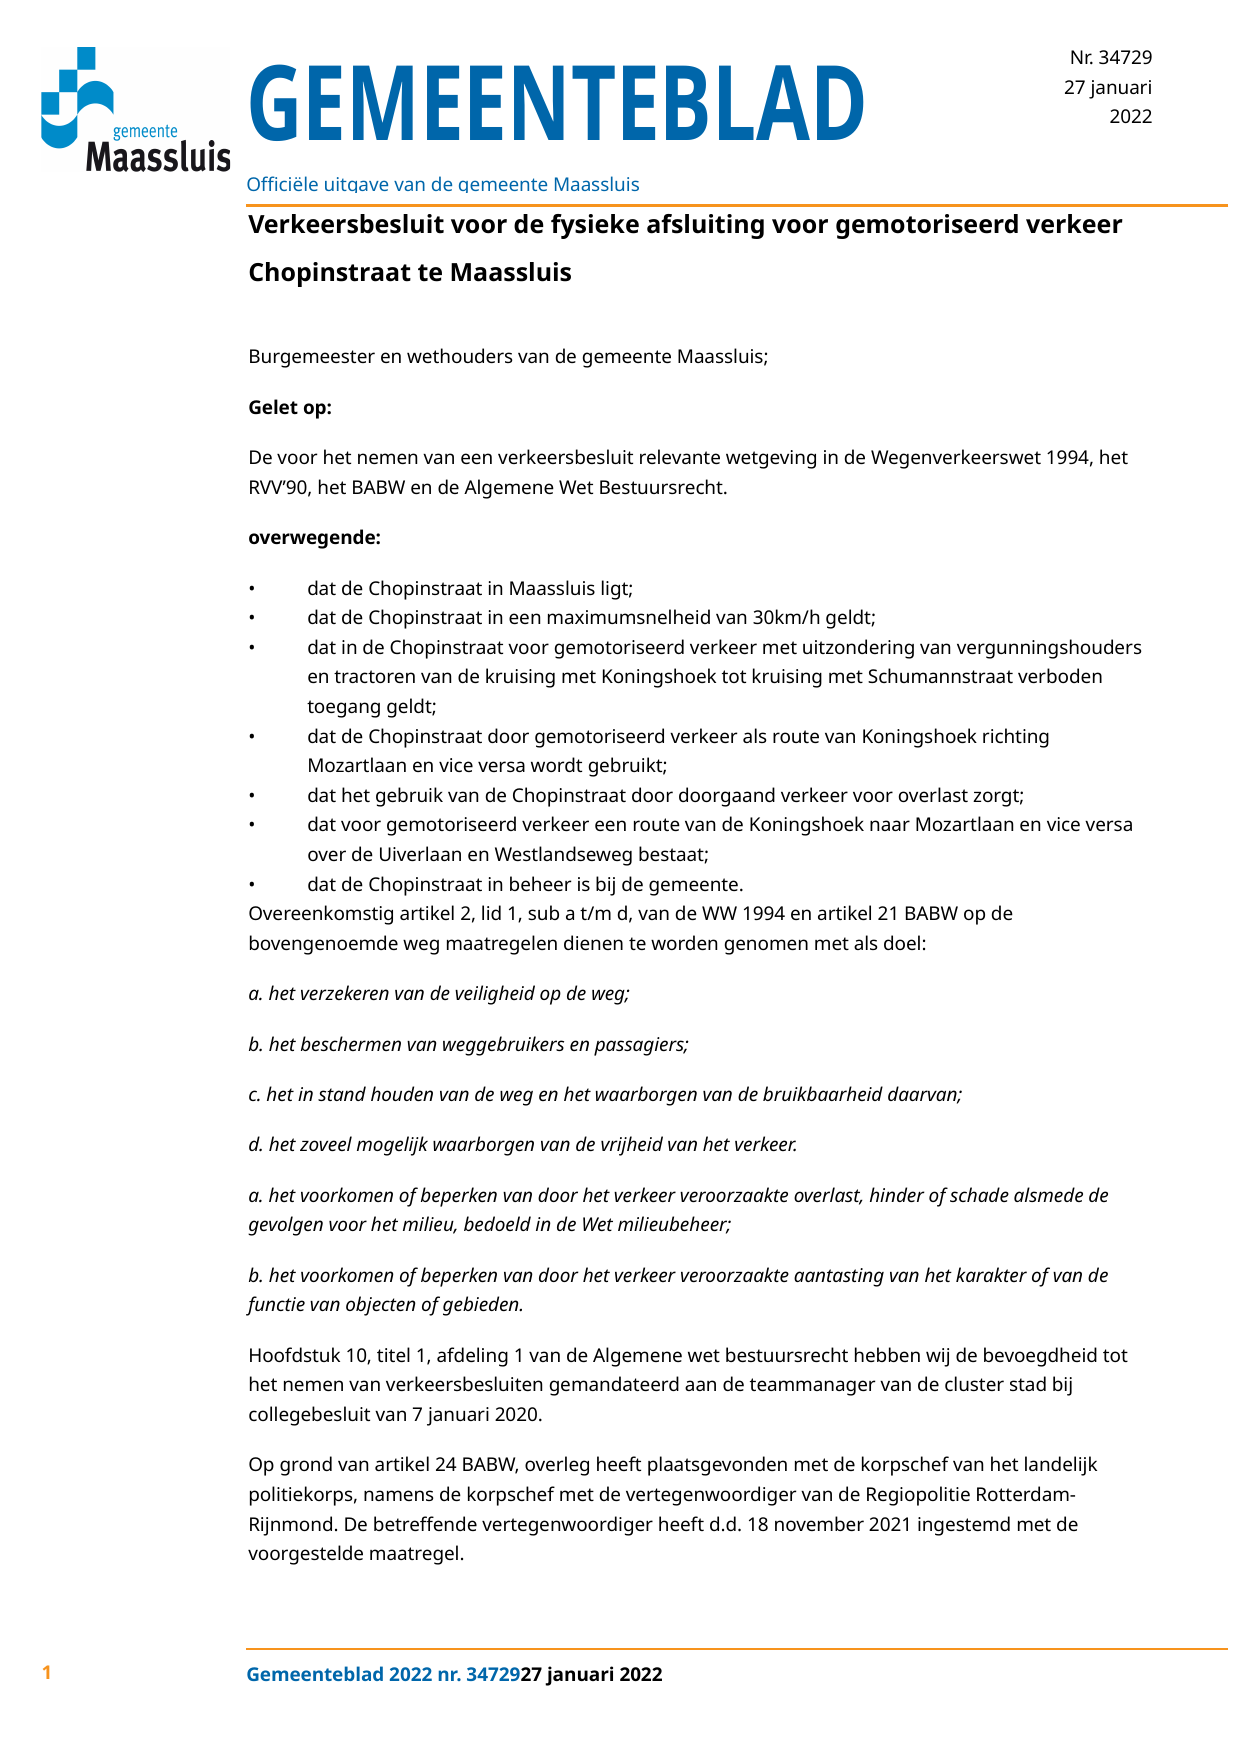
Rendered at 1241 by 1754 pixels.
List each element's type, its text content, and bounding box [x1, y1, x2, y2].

text a. het verzekeren van de veiligheid op de weg; [248, 980, 1152, 1006]
list dat de Chopinstraat door gemotoriseerd verkeer als route van Koningshoek richting Mozartlaan en vice versa wordt gebruikt; [248, 723, 1152, 778]
list dat de Chopinstraat in een maximumsnelheid van 30km/h geldt; [248, 604, 1152, 630]
text c. het in stand houden van de weg en het waarborgen van de bruikbaarheid daarvan; [248, 1081, 1152, 1107]
list dat het gebruik van de Chopinstraat door doorgaand verkeer voor overlast zorgt; [248, 782, 1152, 808]
text d. het zoveel mogelijk waarborgen van de vrijheid van het verkeer. [248, 1132, 1152, 1157]
text Verkeersbesluit voor de fysieke afsluiting voor gemotoriseerd verkeer Chopinstraat te Maassluis [248, 207, 1152, 288]
list dat voor gemotoriseerd verkeer een route van de Koningshoek naar Mozartlaan en vice versa over de Uiverlaan en Westlandseweg bestaat; [248, 812, 1152, 867]
picture [41, 47, 77, 92]
text Hoofdstuk 10, titel 1, afdeling 1 van de Algemene wet bestuursrecht hebben wij de bevoegdheid tot het nemen van verkeersbesluiten gemandateerd aan de teammanager van de cluster stad bij collegebesluit van 7 januari 2020. [248, 1342, 1152, 1427]
text Op grond van artikel 24 BABW, overleg heeft plaatsgevonden met de korpschef van het landelijk politiekorps, namens de korpschef met de vertegenwoordiger van de Regiopolitie Rotterdam-Rijnmond. De betreffende vertegenwoordiger heeft d.d. 18 november 2021 ingestemd met de voorgestelde maatregel. [248, 1452, 1152, 1566]
picture [41, 47, 231, 172]
list dat de Chopinstraat in Maassluis ligt; [248, 575, 1152, 601]
text overwegende: [248, 524, 1152, 550]
text De voor het nemen van een verkeersbesluit relevante wetgeving in de Wegenverkeerswet 1994, het RVV’90, het BABW en de Algemene Wet Bestuursrecht. [248, 444, 1152, 500]
list dat in de Chopinstraat voor gemotoriseerd verkeer met uitzondering van vergunningshouders en tractoren van de kruising met Koningshoek tot kruising met Schumannstraat verboden toegang geldt; [248, 634, 1152, 719]
text Burgemeester en wethouders van de gemeente Maassluis; [248, 344, 1152, 369]
text b. het beschermen van weggebruikers en passagiers; [248, 1031, 1152, 1056]
list dat de Chopinstraat in beheer is bij de gemeente. [248, 871, 1152, 896]
text b. het voorkomen of beperken van door het verkeer veroorzaakte aantasting van het karakter of van de functie van objecten of gebieden. [248, 1262, 1152, 1317]
text a. het voorkomen of beperken van door het verkeer veroorzaakte overlast, hinder of schade alsmede de gevolgen voor het milieu, bedoeld in de Wet milieubeheer; [248, 1182, 1152, 1237]
text Gelet op: [248, 394, 1152, 420]
text Overeenkomstig artikel 2, lid 1, sub a t/m d, van de WW 1994 en artikel 21 BABW op de bovengenoemde weg maatregelen dienen te worden genomen met als doel: [248, 900, 1152, 956]
